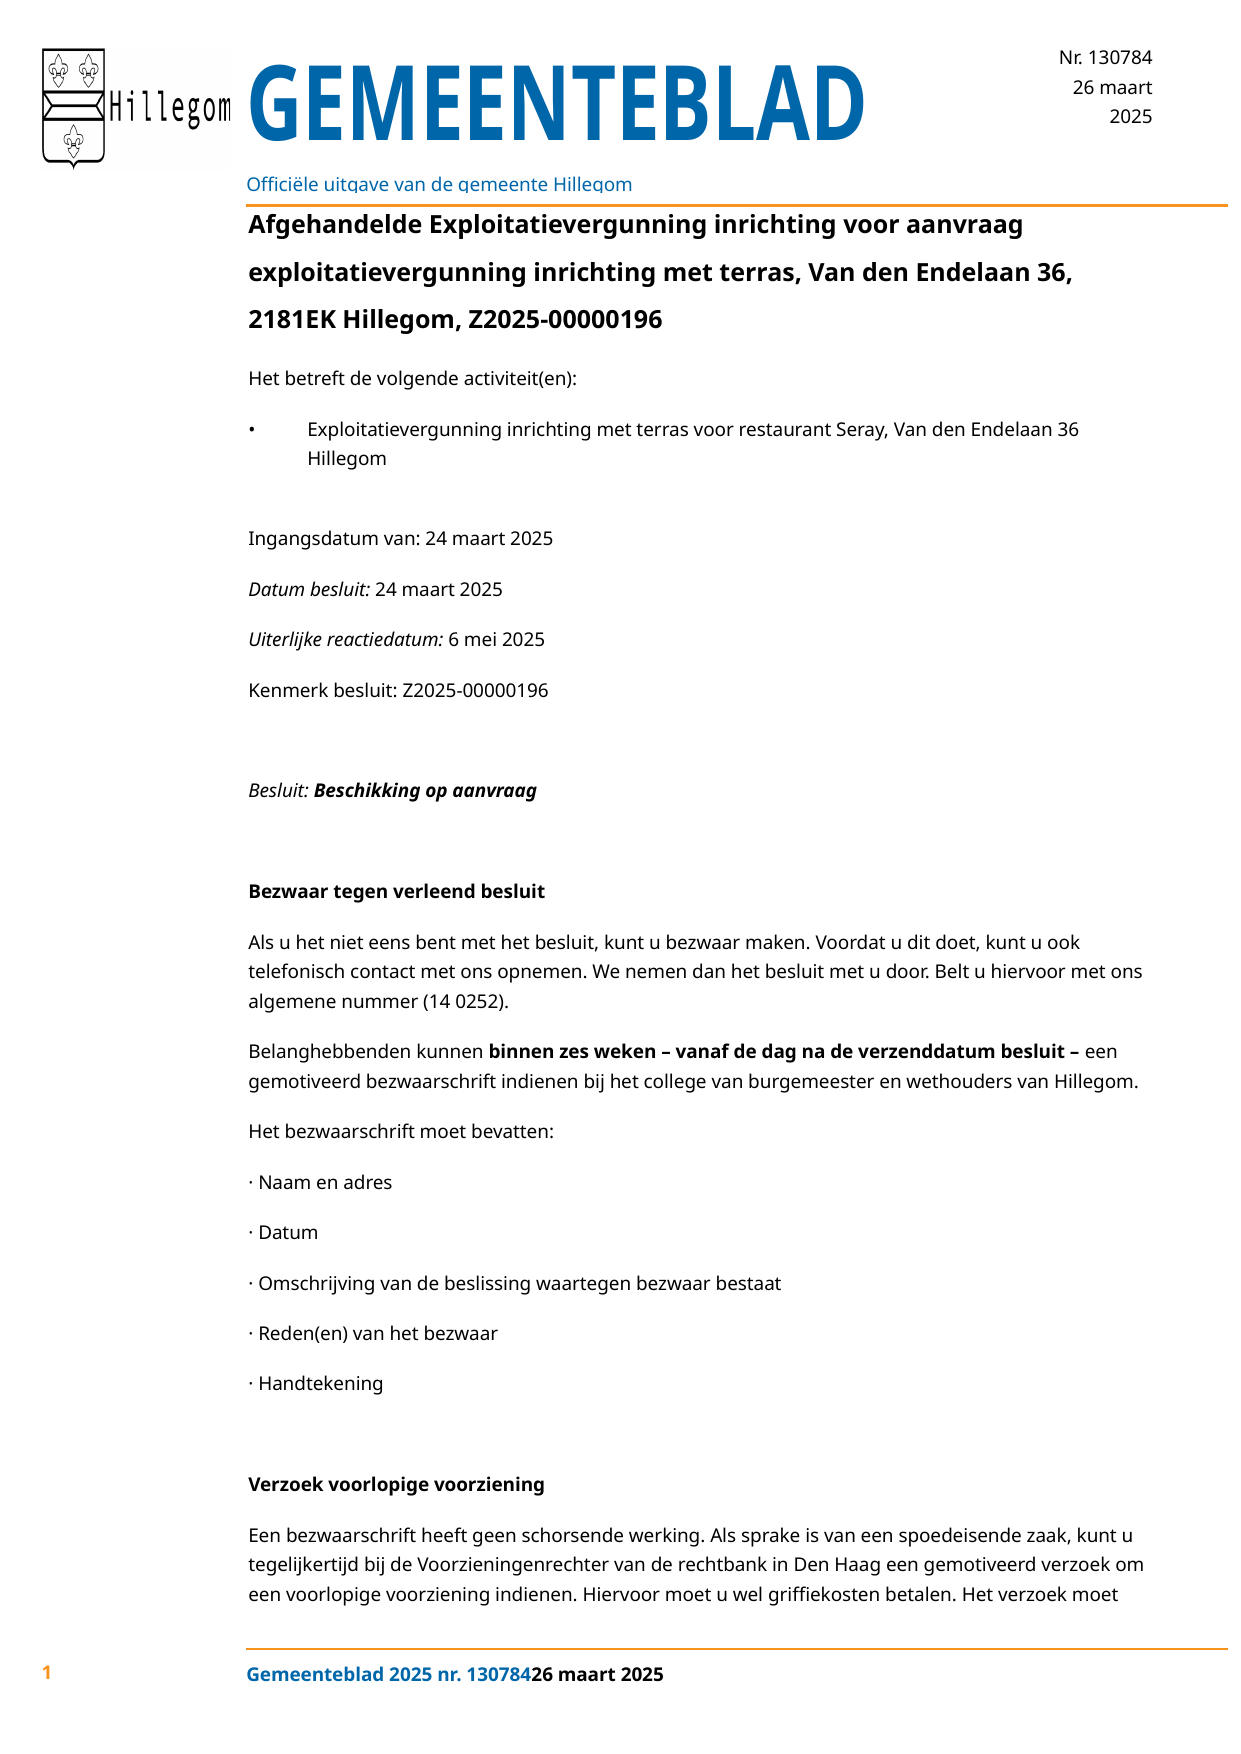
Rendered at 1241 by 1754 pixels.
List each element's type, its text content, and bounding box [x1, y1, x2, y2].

text Uiterlijke reactiedatum: 6 mei 2025 [248, 626, 1152, 652]
text Als u het niet eens bent met het besluit, kunt u bezwaar maken. Voordat u dit doet, kunt u ook telefonisch contact met ons opnemen. We nemen dan het besluit met u door. Belt u hiervoor met ons algemene nummer (14 0252). [248, 929, 1152, 1014]
text Het betreft de volgende activiteit(en): [248, 366, 1152, 391]
text Ingangsdatum van: 24 maart 2025 [248, 526, 1152, 551]
text Het bezwaarschrift moet bevatten: [248, 1118, 1152, 1144]
text Belanghebbenden kunnen binnen zes weken – vanaf de dag na de verzenddatum besluit – een gemotiveerd bezwaarschrift indienen bij het college van burgemeester en wethouders van Hillegom. [248, 1038, 1152, 1094]
text · Naam en adres [248, 1169, 1152, 1194]
text Verzoek voorlopige voorziening [248, 1471, 1152, 1497]
text Een bezwaarschrift heeft geen schorsende werking. Als sprake is van een spoedeisende zaak, kunt u tegelijkertijd bij de Voorzieningenrechter van de rechtbank in Den Haag een gemotiveerd verzoek om een voorlopige voorziening indienen. Hiervoor moet u wel griffiekosten betalen. Het verzoek moet [248, 1522, 1152, 1607]
text · Datum [248, 1219, 1152, 1245]
picture [41, 47, 231, 172]
text Afgehandelde Exploitatievergunning inrichting voor aanvraag exploitatievergunning inrichting met terras, Van den Endelaan 36, 2181EK Hillegom, Z2025-00000196 [248, 207, 1152, 336]
text Bezwaar tegen verleend besluit [248, 878, 1152, 904]
text · Reden(en) van het bezwaar [248, 1320, 1152, 1346]
text Besluit: Beschikking op aanvraag [248, 778, 1152, 803]
text Datum besluit: 24 maart 2025 [248, 576, 1152, 602]
text · Omschrijving van de beslissing waartegen bezwaar bestaat [248, 1270, 1152, 1295]
text · Handtekening [248, 1371, 1152, 1396]
list Exploitatievergunning inrichting met terras voor restaurant Seray, Van den Endelaan 36 Hillegom [248, 416, 1152, 471]
text Kenmerk besluit: Z2025-00000196 [248, 677, 1152, 702]
